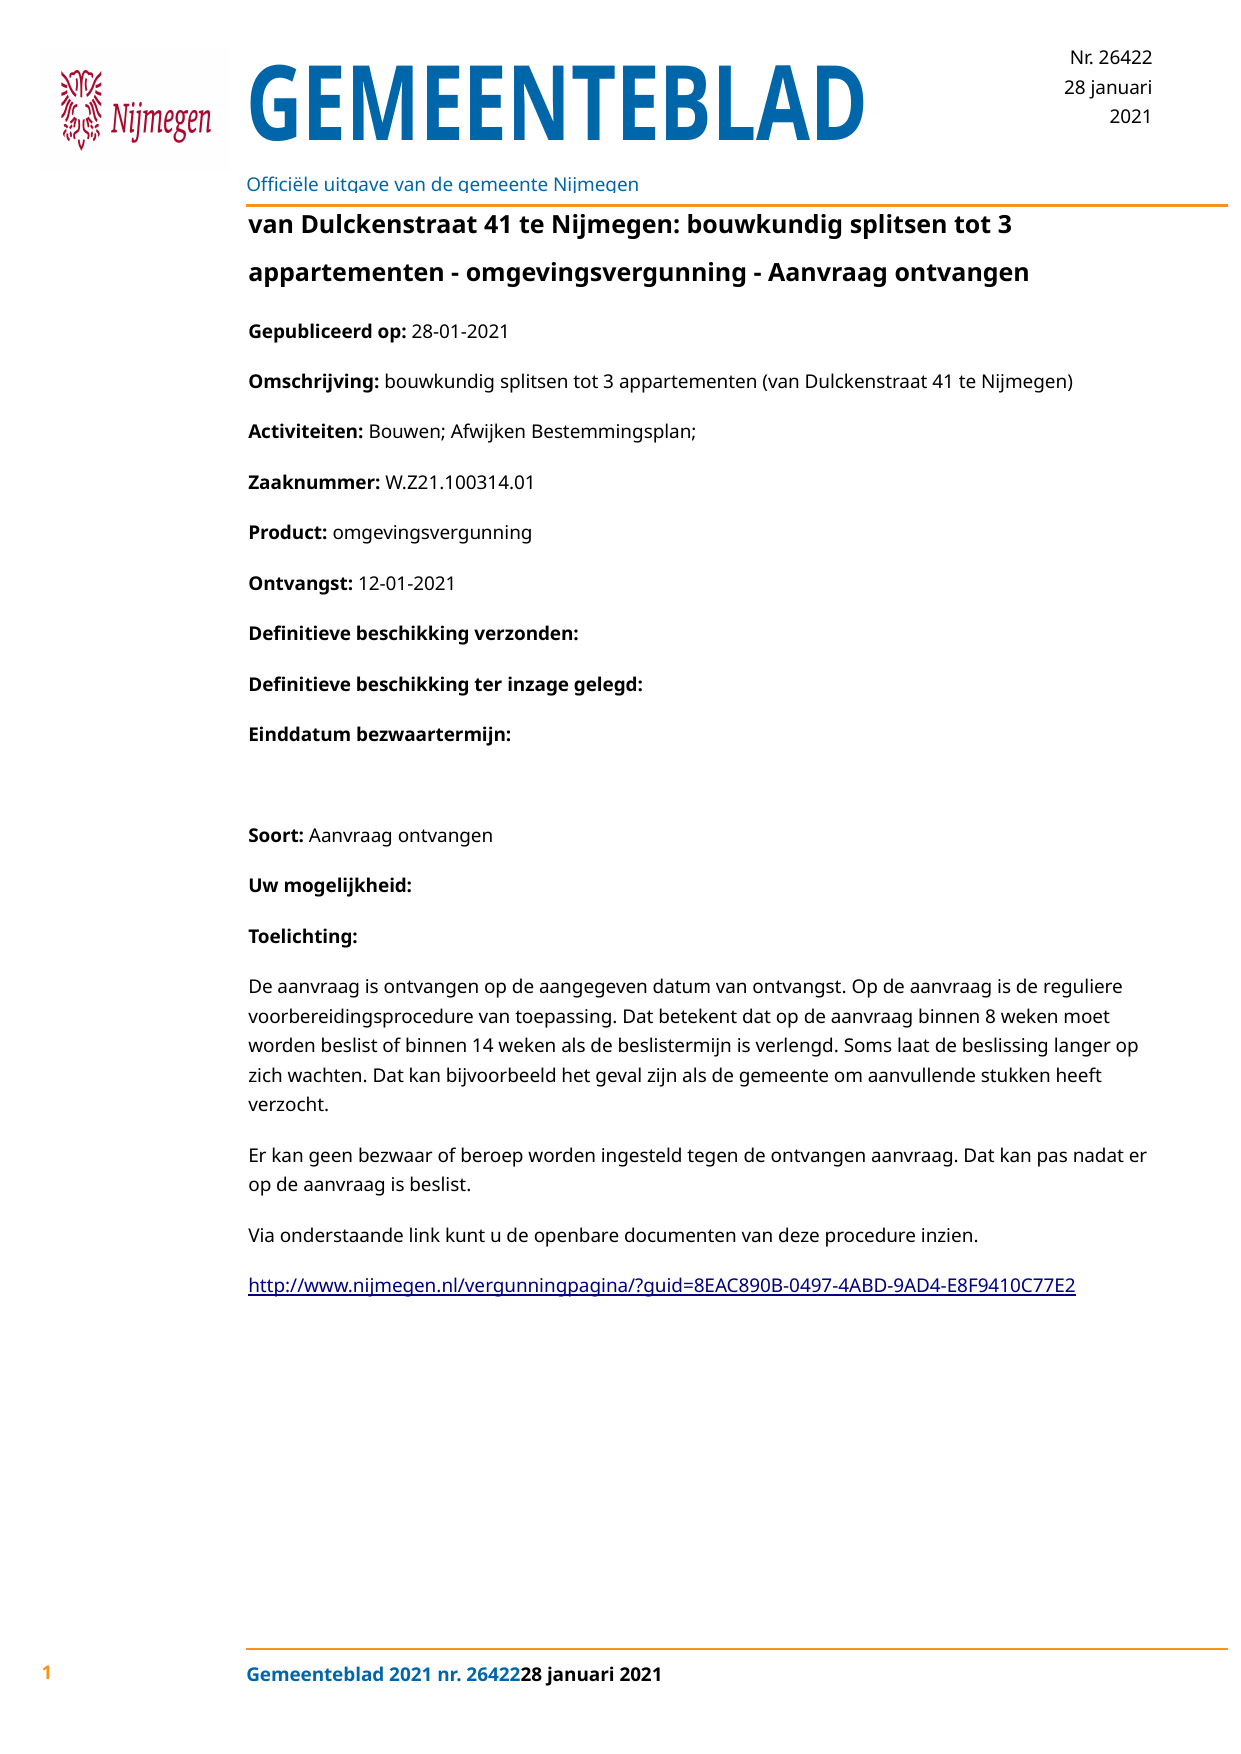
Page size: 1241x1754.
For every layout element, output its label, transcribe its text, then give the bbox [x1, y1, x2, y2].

text http://www.nijmegen.nl/vergunningpagina/?guid=8EAC890B-0497-4ABD-9AD4-E8F9410C77E2 [248, 1272, 1152, 1298]
text Er kan geen bezwaar of beroep worden ingesteld tegen de ontvangen aanvraag. Dat kan pas nadat er op de aanvraag is beslist. [248, 1142, 1152, 1197]
text Definitieve beschikking ter inzage gelegd: [248, 671, 1152, 697]
text Toelichting: [248, 923, 1152, 949]
text De aanvraag is ontvangen op de aangegeven datum van ontvangst. Op de aanvraag is de reguliere voorbereidingsprocedure van toepassing. Dat betekent dat op de aanvraag binnen 8 weken moet worden beslist of binnen 14 weken als de beslistermijn is verlengd. Soms laat de beslissing langer op zich wachten. Dat kan bijvoorbeeld het geval zijn als de gemeente om aanvullende stukken heeft verzocht. [248, 973, 1152, 1117]
text Product: omgevingsvergunning [248, 519, 1152, 545]
text Via onderstaande link kunt u de openbare documenten van deze procedure inzien. [248, 1222, 1152, 1248]
text van Dulckenstraat 41 te Nijmegen: bouwkundig splitsen tot 3 appartementen - omgevingsvergunning - Aanvraag ontvangen [248, 207, 1152, 288]
text Zaaknummer: W.Z21.100314.01 [248, 469, 1152, 495]
text Ontvangst: 12-01-2021 [248, 570, 1152, 596]
text Uw mogelijkheid: [248, 872, 1152, 898]
text Definitieve beschikking verzonden: [248, 620, 1152, 646]
text Activiteiten: Bouwen; Afwijken Bestemmingsplan; [248, 419, 1152, 444]
text Omschrijving: bouwkundig splitsen tot 3 appartementen (van Dulckenstraat 41 te Nijmegen) [248, 368, 1152, 394]
text Gepubliceerd op: 28-01-2021 [248, 318, 1152, 344]
picture [41, 47, 231, 172]
text Einddatum bezwaartermijn: [248, 721, 1152, 747]
text Soort: Aanvraag ontvangen [248, 822, 1152, 848]
